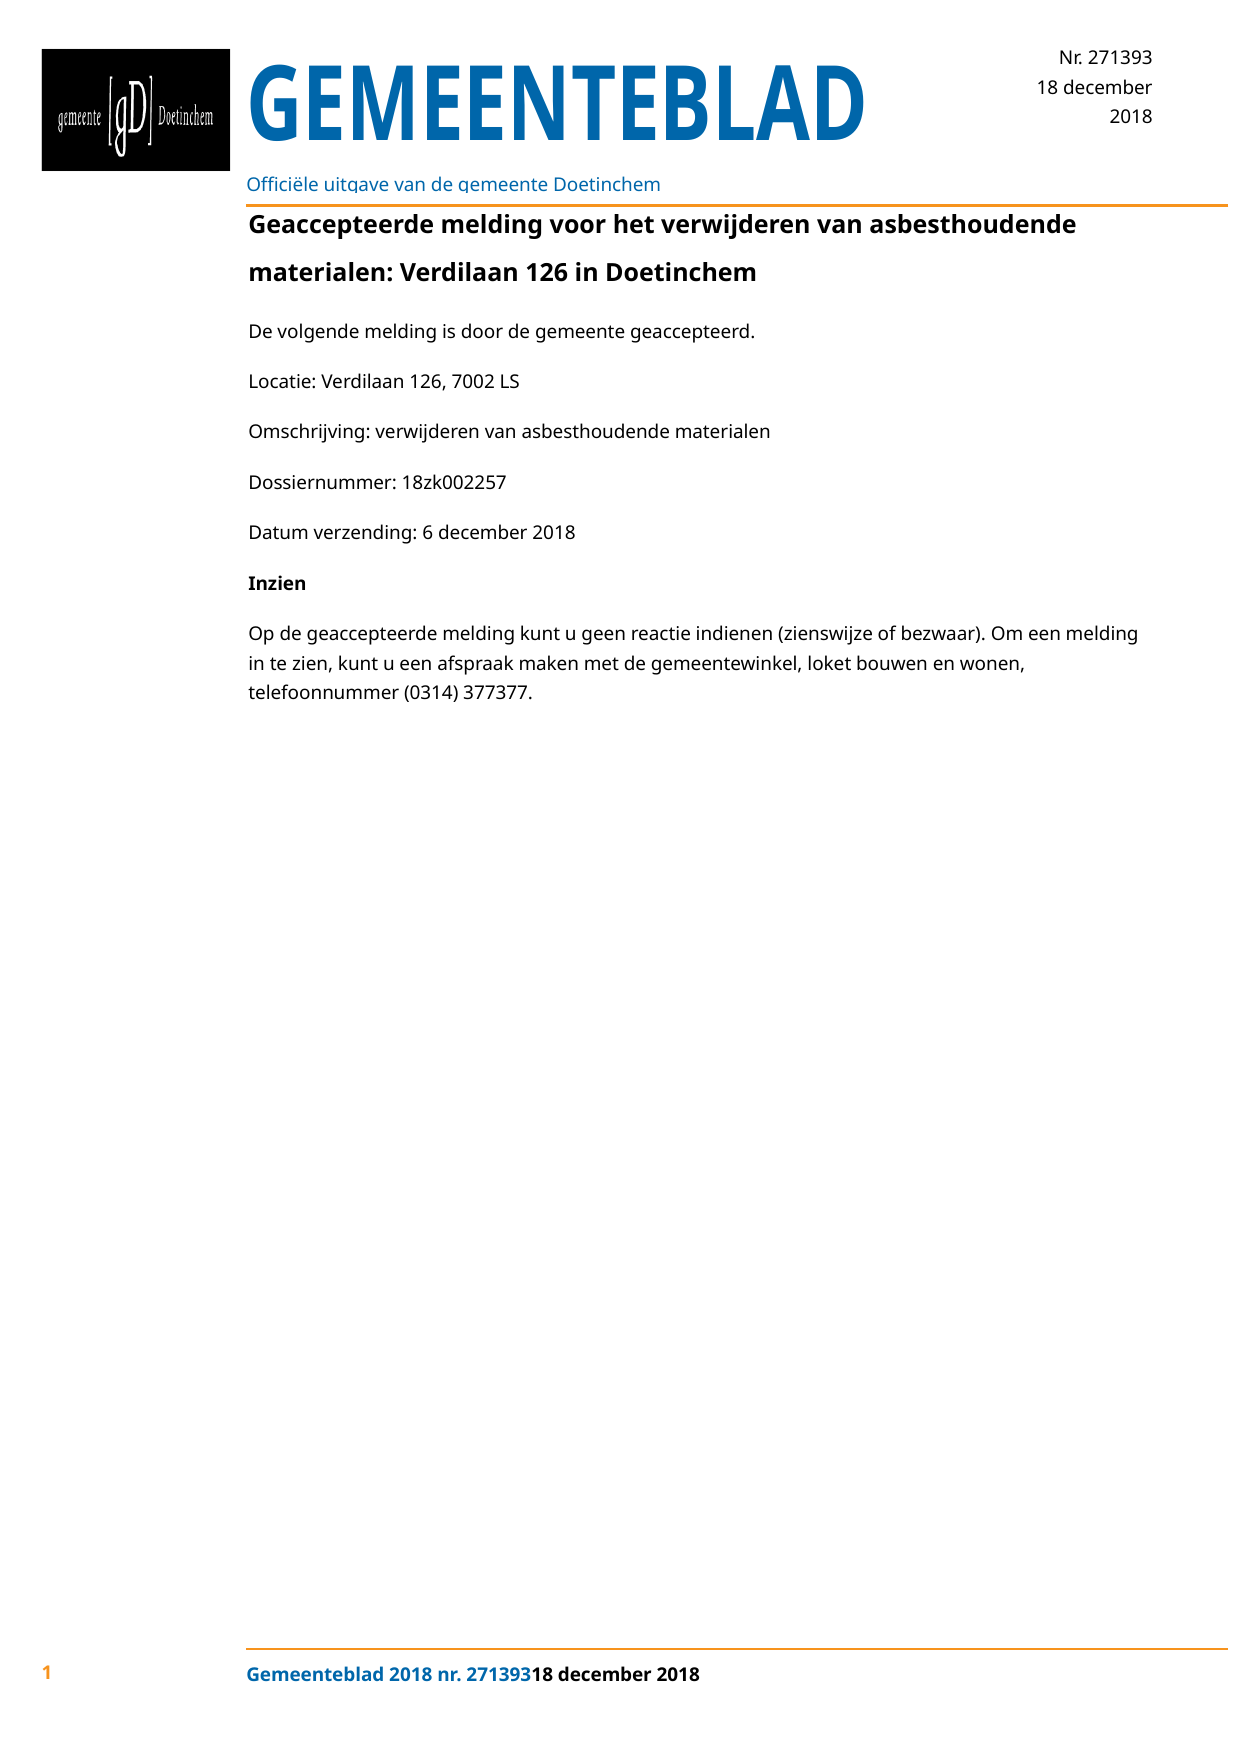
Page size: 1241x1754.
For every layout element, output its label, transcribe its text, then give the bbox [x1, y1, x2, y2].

text Inzien [248, 570, 1152, 596]
text Datum verzending: 6 december 2018 [248, 519, 1152, 545]
text De volgende melding is door de gemeente geaccepteerd. [248, 318, 1152, 344]
text Dossiernummer: 18zk002257 [248, 469, 1152, 495]
text Omschrijving: verwijderen van asbesthoudende materialen [248, 419, 1152, 444]
text Geaccepteerde melding voor het verwijderen van asbesthoudende materialen: Verdilaan 126 in Doetinchem [248, 207, 1152, 288]
text Locatie: Verdilaan 126, 7002 LS [248, 368, 1152, 394]
picture [41, 47, 231, 172]
text Op de geaccepteerde melding kunt u geen reactie indienen (zienswijze of bezwaar). Om een melding in te zien, kunt u een afspraak maken met de gemeentewinkel, loket bouwen en wonen, telefoonnummer (0314) 377377. [248, 620, 1152, 705]
